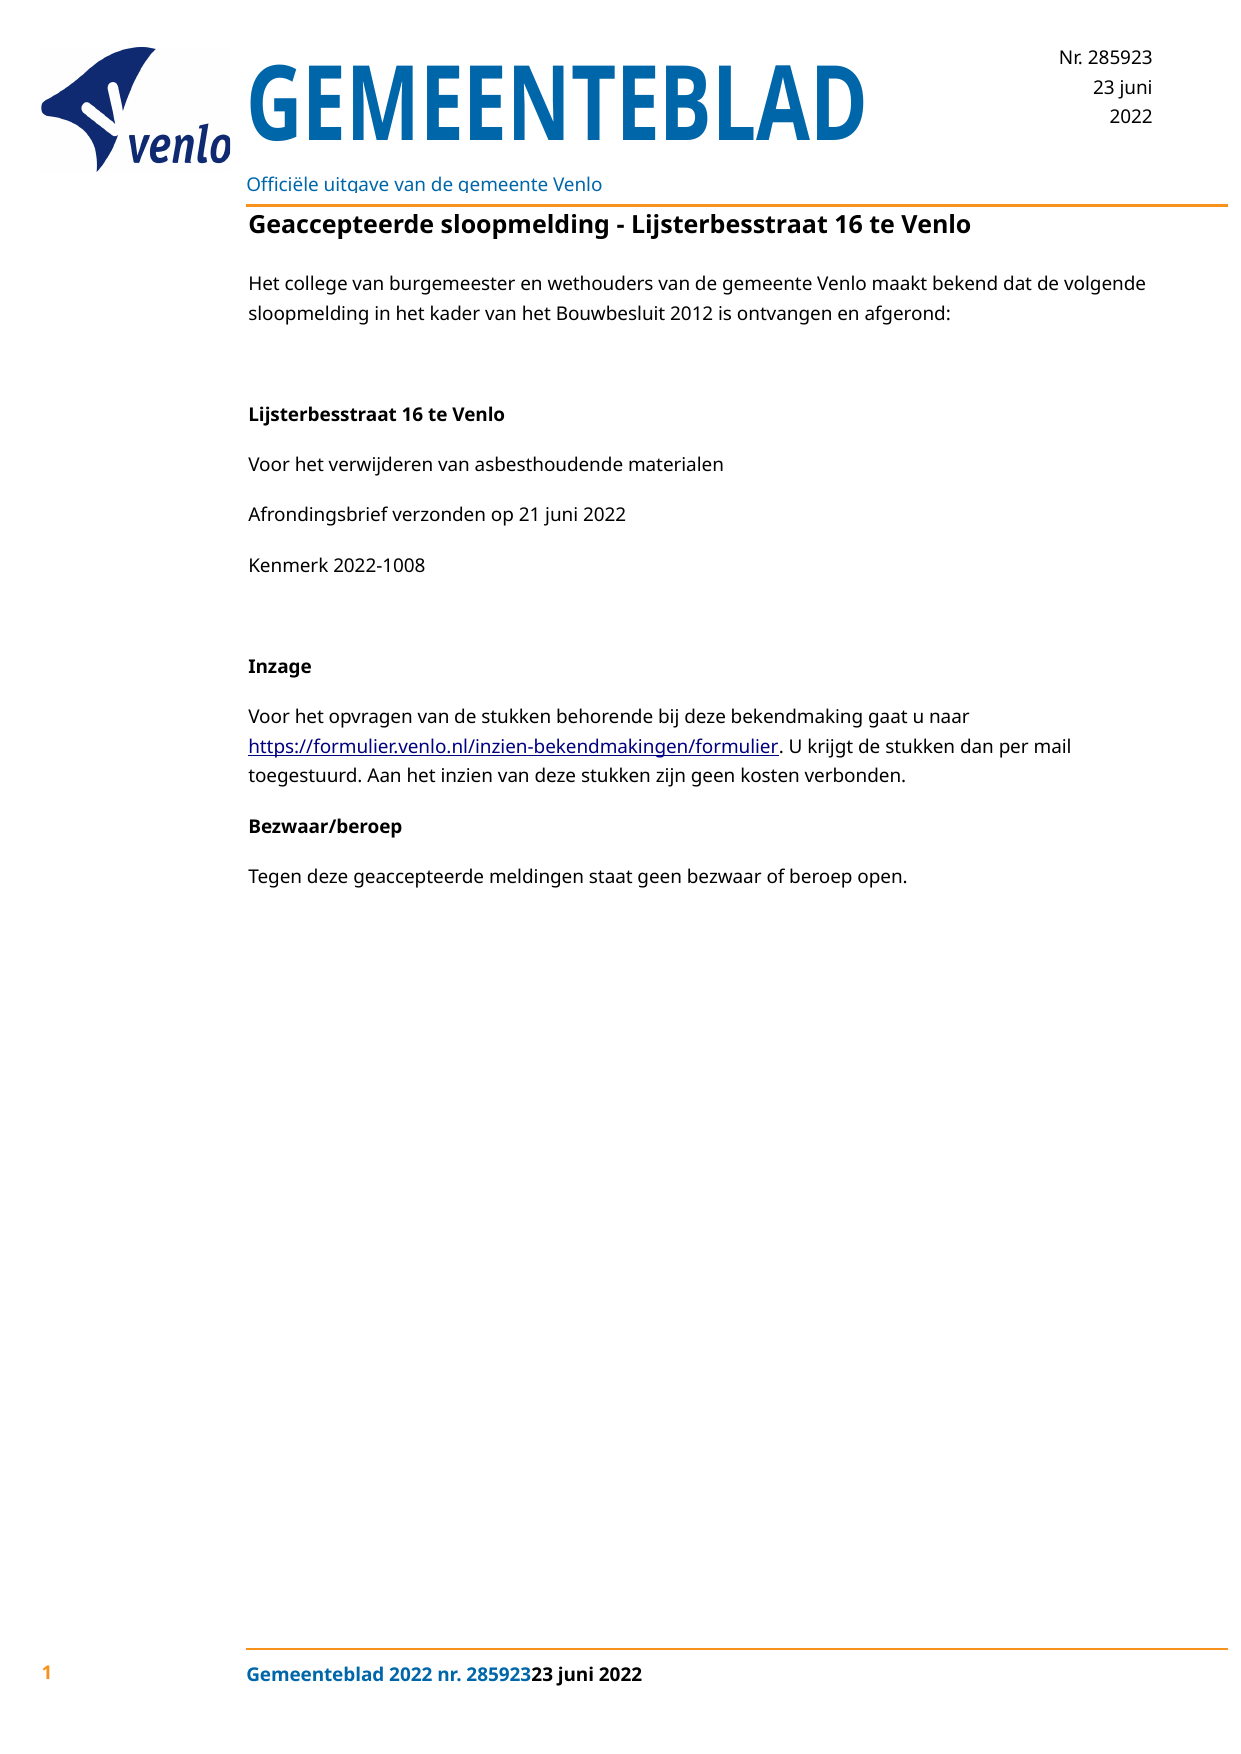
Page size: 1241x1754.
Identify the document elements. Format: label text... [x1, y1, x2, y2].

text Geaccepteerde sloopmelding - Lijsterbesstraat 16 te Venlo [248, 207, 1152, 241]
text Bezwaar/beroep [248, 813, 1152, 838]
text Tegen deze geaccepteerde meldingen staat geen bezwaar of beroep open. [248, 863, 1152, 889]
text Inzage [248, 653, 1152, 678]
text Lijsterbesstraat 16 te Venlo [248, 401, 1152, 426]
text Voor het opvragen van de stukken behorende bij deze bekendmaking gaat u naar https://formulier.venlo.nl/inzien-bekendmakingen/formulier. U krijgt de stukken dan per mail toegestuurd. Aan het inzien van deze stukken zijn geen kosten verbonden. [248, 703, 1152, 788]
text Afrondingsbrief verzonden op 21 juni 2022 [248, 502, 1152, 527]
picture [41, 47, 231, 172]
text Kenmerk 2022-1008 [248, 552, 1152, 578]
text Het college van burgemeester en wethouders van de gemeente Venlo maakt bekend dat de volgende sloopmelding in het kader van het Bouwbesluit 2012 is ontvangen en afgerond: [248, 270, 1152, 326]
text Voor het verwijderen van asbesthoudende materialen [248, 451, 1152, 477]
